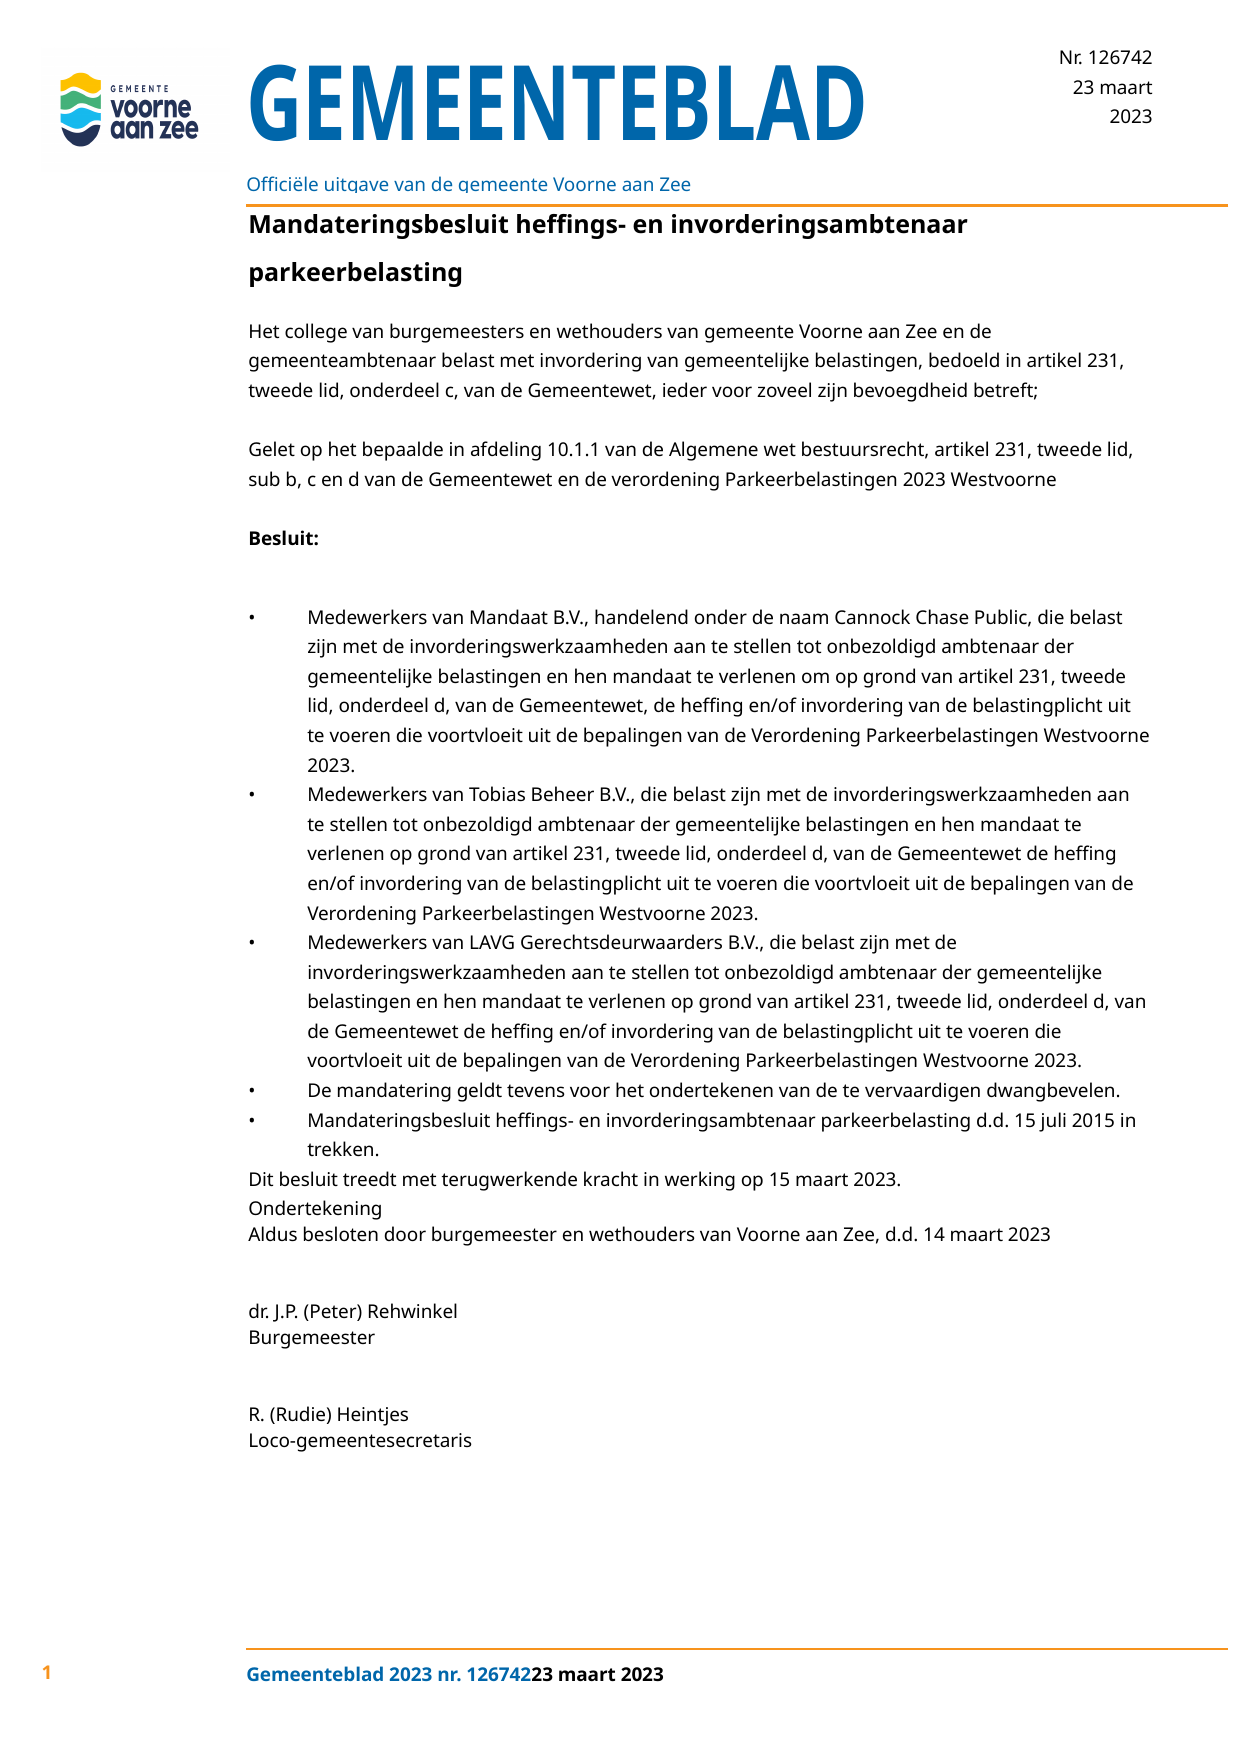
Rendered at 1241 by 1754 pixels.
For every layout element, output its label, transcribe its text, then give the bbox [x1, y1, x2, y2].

list Mandateringsbesluit heffings- en invorderingsambtenaar parkeerbelasting d.d. 15 juli 2015 in trekken. [248, 1107, 1152, 1162]
text Mandateringsbesluit heffings- en invorderingsambtenaar parkeerbelasting [248, 207, 1152, 288]
text Aldus besloten door burgemeester en wethouders van Voorne aan Zee, d.d. 14 maart 2023 [248, 1221, 1152, 1247]
text dr. J.P. (Peter) Rehwinkel [248, 1298, 1152, 1324]
text Besluit: [248, 525, 1152, 551]
picture [41, 47, 231, 172]
text Loco-gemeentesecretaris [248, 1427, 1152, 1453]
text Dit besluit treedt met terugwerkende kracht in werking op 15 maart 2023. [248, 1166, 1152, 1192]
text Burgemeester [248, 1324, 1152, 1350]
text Gelet op het bepaalde in afdeling 10.1.1 van de Algemene wet bestuursrecht, artikel 231, tweede lid, sub b, c en d van de Gemeentewet en de verordening Parkeerbelastingen 2023 Westvoorne [248, 436, 1152, 492]
list Medewerkers van LAVG Gerechtsdeurwaarders B.V., die belast zijn met de invorderingswerkzaamheden aan te stellen tot onbezoldigd ambtenaar der gemeentelijke belastingen en hen mandaat te verlenen op grond van artikel 231, tweede lid, onderdeel d, van de Gemeentewet de heffing en/of invordering van de belastingplicht uit te voeren die voortvloeit uit de bepalingen van de Verordening Parkeerbelastingen Westvoorne 2023. [248, 929, 1152, 1073]
text Het college van burgemeesters en wethouders van gemeente Voorne aan Zee en de gemeenteambtenaar belast met invordering van gemeentelijke belastingen, bedoeld in artikel 231, tweede lid, onderdeel c, van de Gemeentewet, ieder voor zoveel zijn bevoegdheid betreft; [248, 318, 1152, 403]
text Ondertekening [248, 1196, 1152, 1221]
list De mandatering geldt tevens voor het ondertekenen van de te vervaardigen dwangbevelen. [248, 1077, 1152, 1103]
list Medewerkers van Mandaat B.V., handelend onder de naam Cannock Chase Public, die belast zijn met de invorderingswerkzaamheden aan te stellen tot onbezoldigd ambtenaar der gemeentelijke belastingen en hen mandaat te verlenen om op grond van artikel 231, tweede lid, onderdeel d, van de Gemeentewet, de heffing en/of invordering van de belastingplicht uit te voeren die voortvloeit uit de bepalingen van de Verordening Parkeerbelastingen Westvoorne 2023. [248, 604, 1152, 777]
text R. (Rudie) Heintjes [248, 1401, 1152, 1427]
list Medewerkers van Tobias Beheer B.V., die belast zijn met de invorderingswerkzaamheden aan te stellen tot onbezoldigd ambtenaar der gemeentelijke belastingen en hen mandaat te verlenen op grond van artikel 231, tweede lid, onderdeel d, van de Gemeentewet de heffing en/of invordering van de belastingplicht uit te voeren die voortvloeit uit de bepalingen van de Verordening Parkeerbelastingen Westvoorne 2023. [248, 781, 1152, 925]
